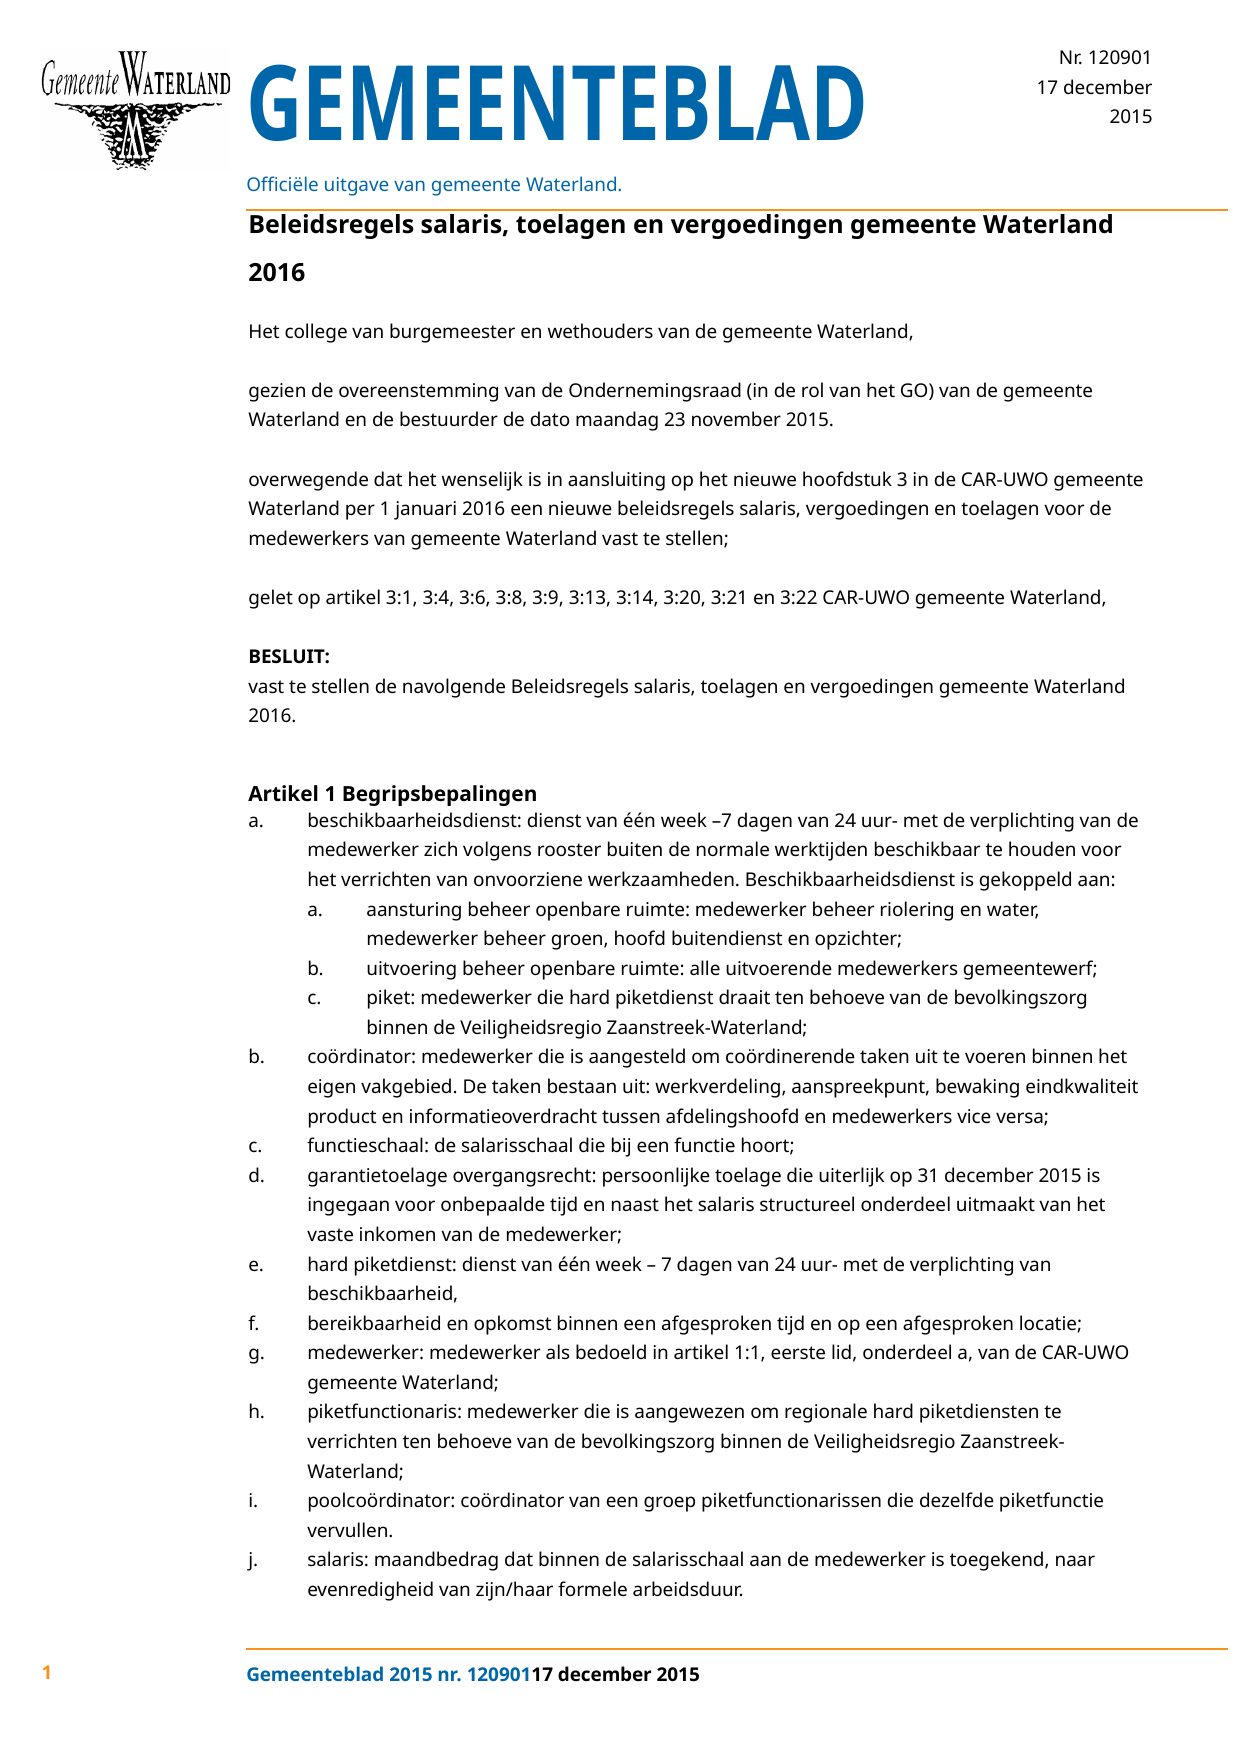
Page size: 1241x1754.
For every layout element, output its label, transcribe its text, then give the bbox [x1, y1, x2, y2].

list functieschaal: de salarisschaal die bij een functie hoort; [248, 1132, 1152, 1158]
list piket: medewerker die hard piketdienst draait ten behoeve van de bevolkingszorg binnen de Veiligheidsregio Zaanstreek-Waterland; [307, 984, 1152, 1040]
list salaris: maandbedrag dat binnen de salarisschaal aan de medewerker is toegekend, naar evenredigheid van zijn/haar formele arbeidsduur. [248, 1547, 1152, 1602]
text gezien de overeenstemming van de Ondernemingsraad (in de rol van het GO) van de gemeente Waterland en de bestuurder de dato maandag 23 november 2015. [248, 377, 1152, 432]
picture [41, 47, 231, 172]
list aansturing beheer openbare ruimte: medewerker beheer riolering en water, medewerker beheer groen, hoofd buitendienst en opzichter; [307, 896, 1152, 951]
text vast te stellen de navolgende Beleidsregels salaris, toelagen en vergoedingen gemeente Waterland 2016. [248, 673, 1152, 728]
list poolcoördinator: coördinator van een groep piketfunctionarissen die dezelfde piketfunctie vervullen. [248, 1487, 1152, 1543]
text Artikel 1 Begripsbepalingen [248, 779, 1152, 807]
text overwegende dat het wenselijk is in aansluiting op het nieuwe hoofdstuk 3 in de CAR-UWO gemeente Waterland per 1 januari 2016 een nieuwe beleidsregels salaris, vergoedingen en toelagen voor de medewerkers van gemeente Waterland vast te stellen; [248, 466, 1152, 551]
text BESLUIT: [248, 643, 1152, 669]
list garantietoelage overgangsrecht: persoonlijke toelage die uiterlijk op 31 december 2015 is ingegaan voor onbepaalde tijd en naast het salaris structureel onderdeel uitmaakt van het vaste inkomen van de medewerker; [248, 1162, 1152, 1247]
list uitvoering beheer openbare ruimte: alle uitvoerende medewerkers gemeentewerf; [307, 955, 1152, 981]
list coördinator: medewerker die is aangesteld om coördinerende taken uit te voeren binnen het eigen vakgebied. De taken bestaan uit: werkverdeling, aanspreekpunt, bewaking eindkwaliteit product en informatieoverdracht tussen afdelingshoofd en medewerkers vice versa; [248, 1044, 1152, 1129]
list beschikbaarheidsdienst: dienst van één week –7 dagen van 24 uur- met de verplichting van de medewerker zich volgens rooster buiten de normale werktijden beschikbaar te houden voor het verrichten van onvoorziene werkzaamheden. Beschikbaarheidsdienst is gekoppeld aan: [248, 807, 1152, 892]
text gelet op artikel 3:1, 3:4, 3:6, 3:8, 3:9, 3:13, 3:14, 3:20, 3:21 en 3:22 CAR-UWO gemeente Waterland, [248, 584, 1152, 610]
list piketfunctionaris: medewerker die is aangewezen om regionale hard piketdiensten te verrichten ten behoeve van de bevolkingszorg binnen de Veiligheidsregio Zaanstreek-Waterland; [248, 1399, 1152, 1484]
list bereikbaarheid en opkomst binnen een afgesproken tijd en op een afgesproken locatie; [248, 1310, 1152, 1336]
text Het college van burgemeester en wethouders van de gemeente Waterland, [248, 318, 1152, 344]
list medewerker: medewerker als bedoeld in artikel 1:1, eerste lid, onderdeel a, van de CAR-UWO gemeente Waterland; [248, 1339, 1152, 1395]
list hard piketdienst: dienst van één week – 7 dagen van 24 uur- met de verplichting van beschikbaarheid, [248, 1251, 1152, 1306]
text Beleidsregels salaris, toelagen en vergoedingen gemeente Waterland 2016 [248, 211, 1152, 288]
